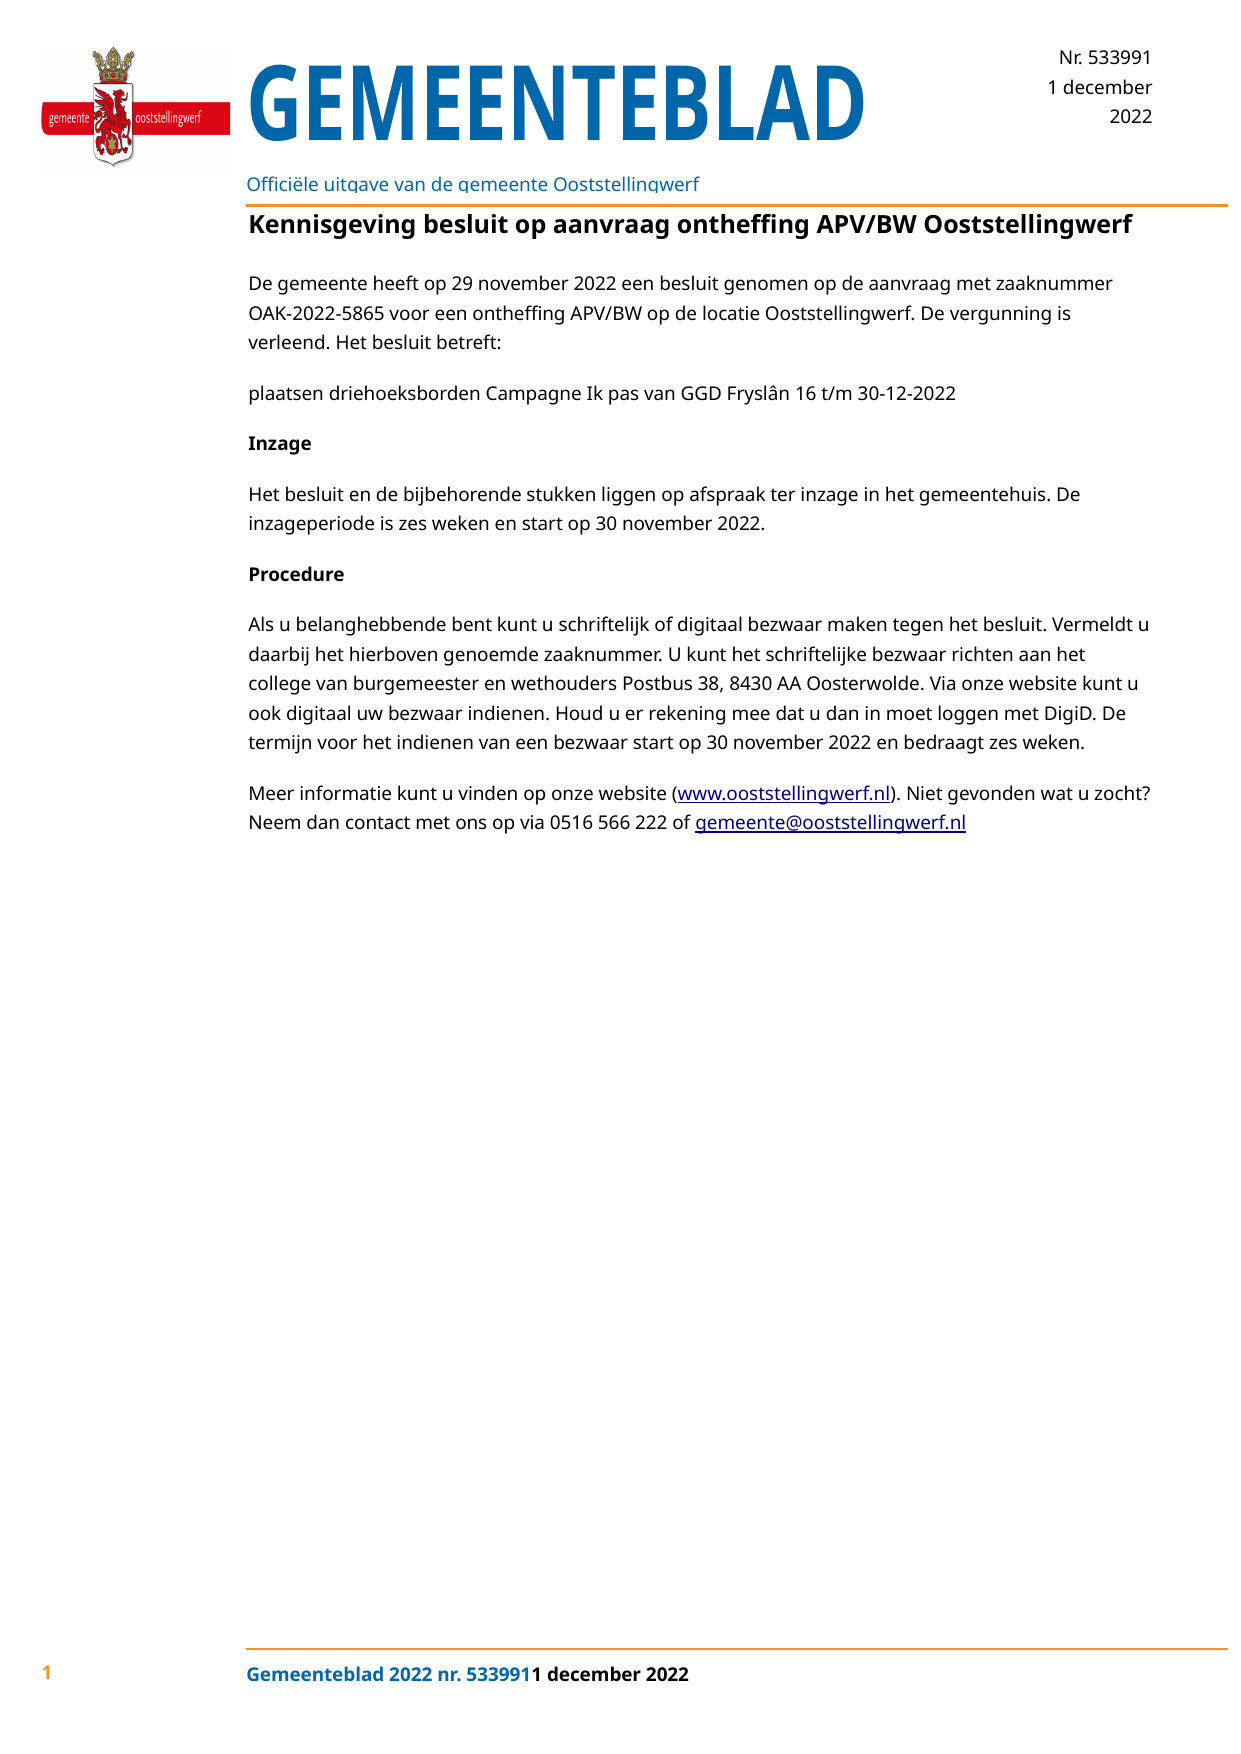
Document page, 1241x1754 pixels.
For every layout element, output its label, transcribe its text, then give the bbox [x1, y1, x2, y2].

text Als u belanghebbende bent kunt u schriftelijk of digitaal bezwaar maken tegen het besluit. Vermeldt u daarbij het hierboven genoemde zaaknummer. U kunt het schriftelijke bezwaar richten aan het college van burgemeester en wethouders Postbus 38, 8430 AA Oosterwolde. Via onze website kunt u ook digitaal uw bezwaar indienen. Houd u er rekening mee dat u dan in moet loggen met DigiD. De termijn voor het indienen van een bezwaar start op 30 november 2022 en bedraagt zes weken. [248, 611, 1152, 755]
text Meer informatie kunt u vinden op onze website (www.ooststellingwerf.nl). Niet gevonden wat u zocht? Neem dan contact met ons op via 0516 566 222 of gemeente@ooststellingwerf.nl [248, 780, 1152, 835]
text Het besluit en de bijbehorende stukken liggen op afspraak ter inzage in het gemeentehuis. De inzageperiode is zes weken en start op 30 november 2022. [248, 481, 1152, 536]
text De gemeente heeft op 29 november 2022 een besluit genomen op de aanvraag met zaaknummer OAK-2022-5865 voor een ontheffing APV/BW op de locatie Ooststellingwerf. De vergunning is verleend. Het besluit betreft: [248, 270, 1152, 355]
text Inzage [248, 430, 1152, 456]
text plaatsen driehoeksborden Campagne Ik pas van GGD Fryslân 16 t/m 30-12-2022 [248, 380, 1152, 406]
text Kennisgeving besluit op aanvraag ontheffing APV/BW Ooststellingwerf [248, 207, 1152, 241]
text Procedure [248, 561, 1152, 586]
picture [41, 47, 231, 172]
